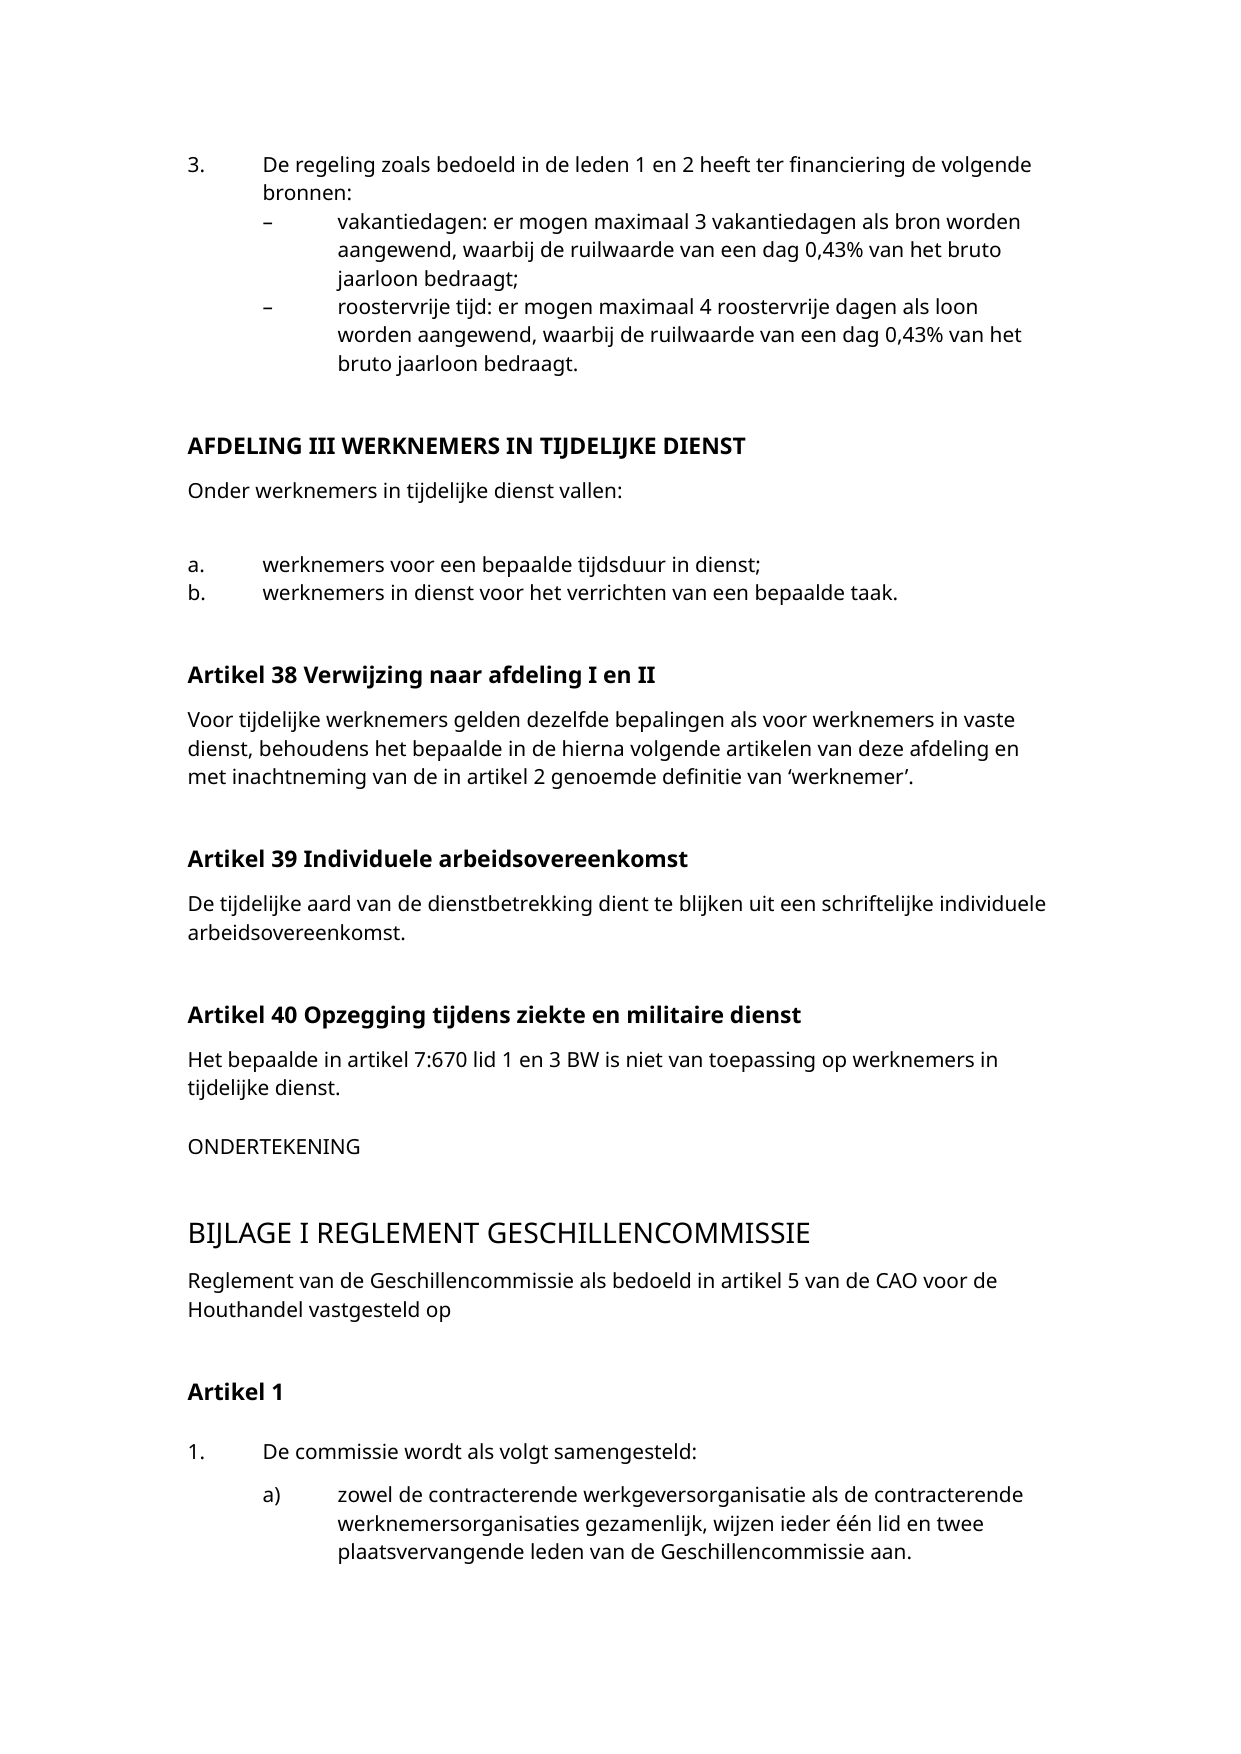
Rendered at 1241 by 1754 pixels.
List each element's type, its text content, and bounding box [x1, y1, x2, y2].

subtitle BIJLAGE I REGLEMENT GESCHILLENCOMMISSIE [187, 1213, 1053, 1251]
list zowel de contracterende werkgeversorganisatie als de contracterende werknemersorganisaties gezamenlijk, wijzen ieder één lid en twee plaatsvervangende leden van de Geschillencommissie aan. [262, 1481, 1053, 1566]
list werknemers in dienst voor het verrichten van een bepaalde taak. [187, 578, 1053, 607]
list werknemers voor een bepaalde tijdsduur in dienst; [187, 550, 1053, 578]
subtitle Artikel 1 [187, 1376, 1053, 1407]
text ONDERTEKENING [187, 1132, 1053, 1160]
list De commissie wordt als volgt samengesteld: [187, 1437, 1053, 1466]
text Voor tijdelijke werknemers gelden dezelfde bepalingen als voor werknemers in vaste dienst, behoudens het bepaalde in de hierna volgende artikelen van deze afdeling en met inachtneming van de in artikel 2 genoemde definitie van ‘werknemer’. [187, 705, 1053, 791]
subtitle Artikel 38 Verwijzing naar afdeling I en II [187, 659, 1053, 690]
list De regeling zoals bedoeld in de leden 1 en 2 heeft ter financiering de volgende bronnen: [187, 150, 1053, 207]
text Reglement van de Geschillencommissie als bedoeld in artikel 5 van de CAO voor de Houthandel vastgesteld op [187, 1266, 1053, 1323]
text Onder werknemers in tijdelijke dienst vallen: [187, 476, 1053, 505]
list vakantiedagen: er mogen maximaal 3 vakantiedagen als bron worden aangewend, waarbij de ruilwaarde van een dag 0,43% van het bruto jaarloon bedraagt; [262, 207, 1053, 292]
list roostervrije tijd: er mogen maximaal 4 roostervrije dagen als loon worden aangewend, waarbij de ruilwaarde van een dag 0,43% van het bruto jaarloon bedraagt. [262, 292, 1053, 377]
text De tijdelijke aard van de dienstbetrekking dient te blijken uit een schriftelijke individuele arbeidsovereenkomst. [187, 889, 1053, 946]
subtitle Artikel 39 Individuele arbeidsovereenkomst [187, 843, 1053, 874]
text Het bepaalde in artikel 7:670 lid 1 en 3 BW is niet van toepassing op werknemers in tijdelijke dienst. [187, 1045, 1053, 1102]
subtitle AFDELING III WERKNEMERS IN TIJDELIJKE DIENST [187, 430, 1053, 461]
subtitle Artikel 40 Opzegging tijdens ziekte en militaire dienst [187, 999, 1053, 1030]
